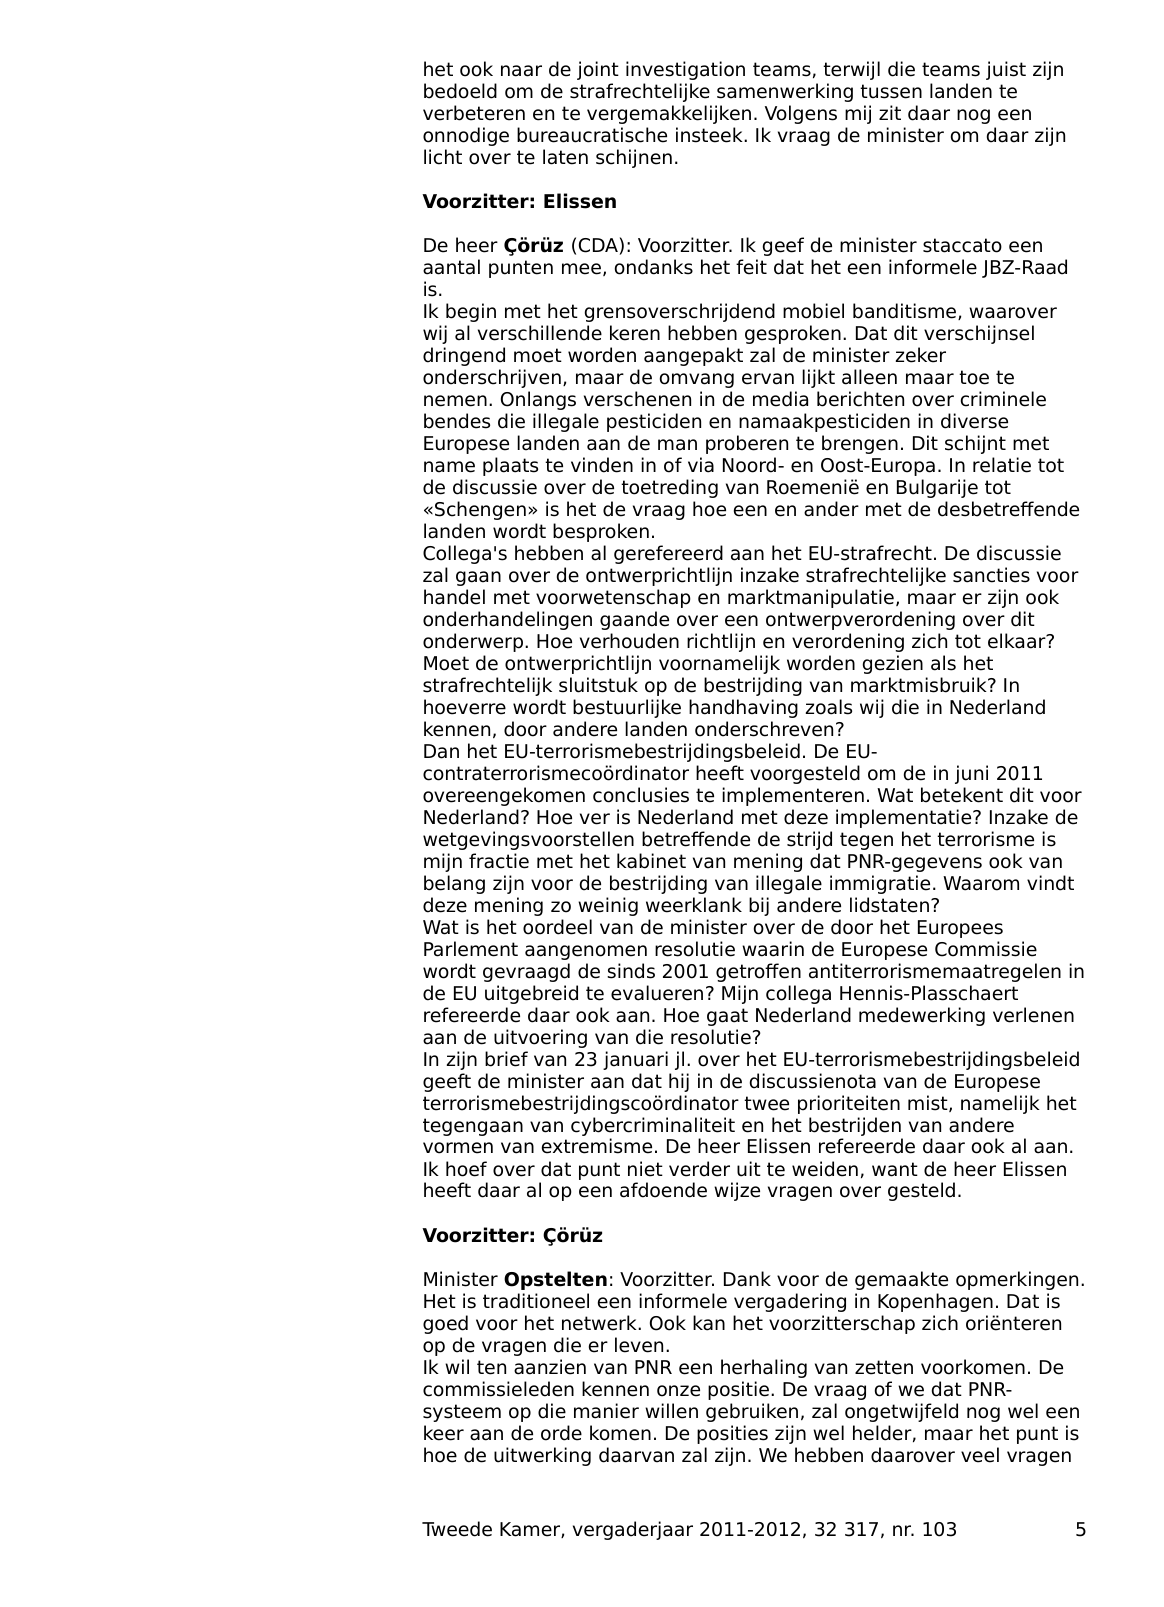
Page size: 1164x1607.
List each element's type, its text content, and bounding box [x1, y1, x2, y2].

text Dan het EU-terrorismebestrijdingsbeleid. De EU-contraterrorismecoördinator heeft voorgesteld om de in juni 2011 overeengekomen conclusies te implementeren. Wat betekent dit voor Nederland? Hoe ver is Nederland met deze implementatie? Inzake de wetgevingsvoorstellen betreffende de strijd tegen het terrorisme is mijn fractie met het kabinet van mening dat PNR-gegevens ook van belang zijn voor de bestrijding van illegale immigratie. Waarom vindt deze mening zo weinig weerklank bij andere lidstaten? [422, 741, 1087, 917]
text Ik begin met het grensoverschrijdend mobiel banditisme, waarover wij al verschillende keren hebben gesproken. Dat dit verschijnsel dringend moet worden aangepakt zal de minister zeker onderschrijven, maar de omvang ervan lijkt alleen maar toe te nemen. Onlangs verschenen in de media berichten over criminele bendes die illegale pesticiden en namaakpesticiden in diverse Europese landen aan de man proberen te brengen. Dit schijnt met name plaats te vinden in of via Noord- en Oost-Europa. In relatie tot de discussie over de toetreding van Roemenië en Bulgarije tot «Schengen» is het de vraag hoe een en ander met de desbetreffende landen wordt besproken. [422, 301, 1087, 543]
subtitle Voorzitter: Elissen [422, 191, 1087, 213]
text De heer Çörüz (CDA): Voorzitter. Ik geef de minister staccato een aantal punten mee, ondanks het feit dat het een informele JBZ-Raad is. [422, 235, 1087, 301]
text In zijn brief van 23 januari jl. over het EU-terrorismebestrijdingsbeleid geeft de minister aan dat hij in de discussienota van de Europese terrorismebestrijdingscoördinator twee prioriteiten mist, namelijk het tegengaan van cybercriminaliteit en het bestrijden van andere vormen van extremisme. De heer Elissen refereerde daar ook al aan. Ik hoef over dat punt niet verder uit te weiden, want de heer Elissen heeft daar al op een afdoende wijze vragen over gesteld. [422, 1048, 1087, 1202]
subtitle Voorzitter: Çörüz [422, 1224, 1087, 1247]
text Collega's hebben al gerefereerd aan het EU-strafrecht. De discussie zal gaan over de ontwerprichtlijn inzake strafrechtelijke sancties voor handel met voorwetenschap en marktmanipulatie, maar er zijn ook onderhandelingen gaande over een ontwerpverordening over dit onderwerp. Hoe verhouden richtlijn en verordening zich tot elkaar? Moet de ontwerprichtlijn voornamelijk worden gezien als het strafrechtelijk sluitstuk op de bestrijding van marktmisbruik? In hoeverre wordt bestuurlijke handhaving zoals wij die in Nederland kennen, door andere landen onderschreven? [422, 543, 1087, 741]
text het ook naar de joint investigation teams, terwijl die teams juist zijn bedoeld om de strafrechtelijke samenwerking tussen landen te verbeteren en te vergemakkelijken. Volgens mij zit daar nog een onnodige bureaucratische insteek. Ik vraag de minister om daar zijn licht over te laten schijnen. [422, 59, 1087, 169]
text Wat is het oordeel van de minister over de door het Europees Parlement aangenomen resolutie waarin de Europese Commissie wordt gevraagd de sinds 2001 getroffen antiterrorismemaatregelen in de EU uitgebreid te evalueren? Mijn collega Hennis-Plasschaert refereerde daar ook aan. Hoe gaat Nederland medewerking verlenen aan de uitvoering van die resolutie? [422, 917, 1087, 1048]
text Ik wil ten aanzien van PNR een herhaling van zetten voorkomen. De commissieleden kennen onze positie. De vraag of we dat PNR-systeem op die manier willen gebruiken, zal ongetwijfeld nog wel een keer aan de orde komen. De posities zijn wel helder, maar het punt is hoe de uitwerking daarvan zal zijn. We hebben daarover veel vragen [422, 1357, 1087, 1467]
text Minister Opstelten: Voorzitter. Dank voor de gemaakte opmerkingen. Het is traditioneel een informele vergadering in Kopenhagen. Dat is goed voor het netwerk. Ook kan het voorzitterschap zich oriënteren op de vragen die er leven. [422, 1269, 1087, 1357]
